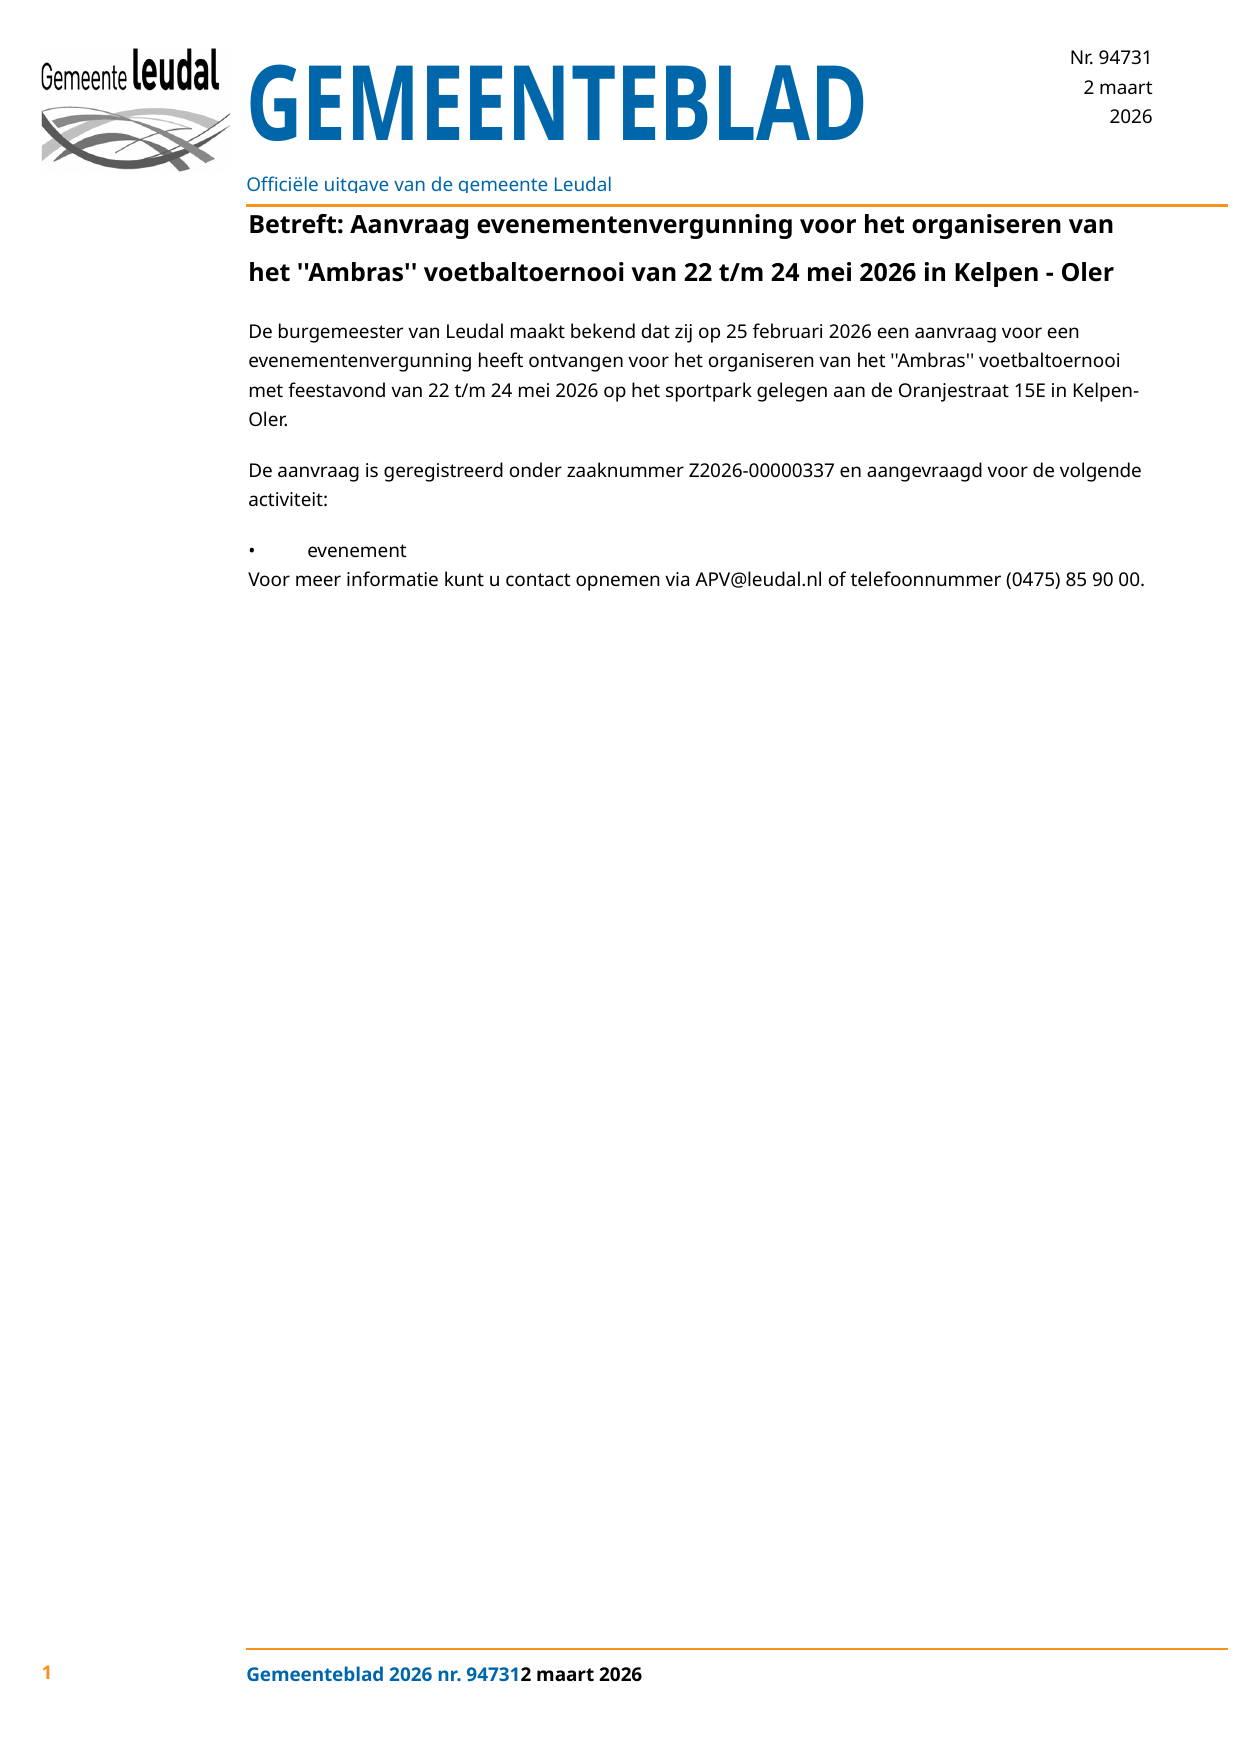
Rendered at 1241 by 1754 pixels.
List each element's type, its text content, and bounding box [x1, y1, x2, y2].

text Betreft: Aanvraag evenementenvergunning voor het organiseren van het ''Ambras'' voetbaltoernooi van 22 t/m 24 mei 2026 in Kelpen - Oler [248, 207, 1152, 288]
list evenement [248, 537, 1152, 563]
text De burgemeester van Leudal maakt bekend dat zij op 25 februari 2026 een aanvraag voor een evenementenvergunning heeft ontvangen voor het organiseren van het ''Ambras'' voetbaltoernooi met feestavond van 22 t/m 24 mei 2026 op het sportpark gelegen aan de Oranjestraat 15E in Kelpen-Oler. [248, 318, 1152, 432]
picture [41, 47, 231, 172]
text De aanvraag is geregistreerd onder zaaknummer Z2026-00000337 en aangevraagd voor de volgende activiteit: [248, 457, 1152, 512]
text Voor meer informatie kunt u contact opnemen via APV@leudal.nl of telefoonnummer (0475) 85 90 00. [248, 567, 1152, 592]
